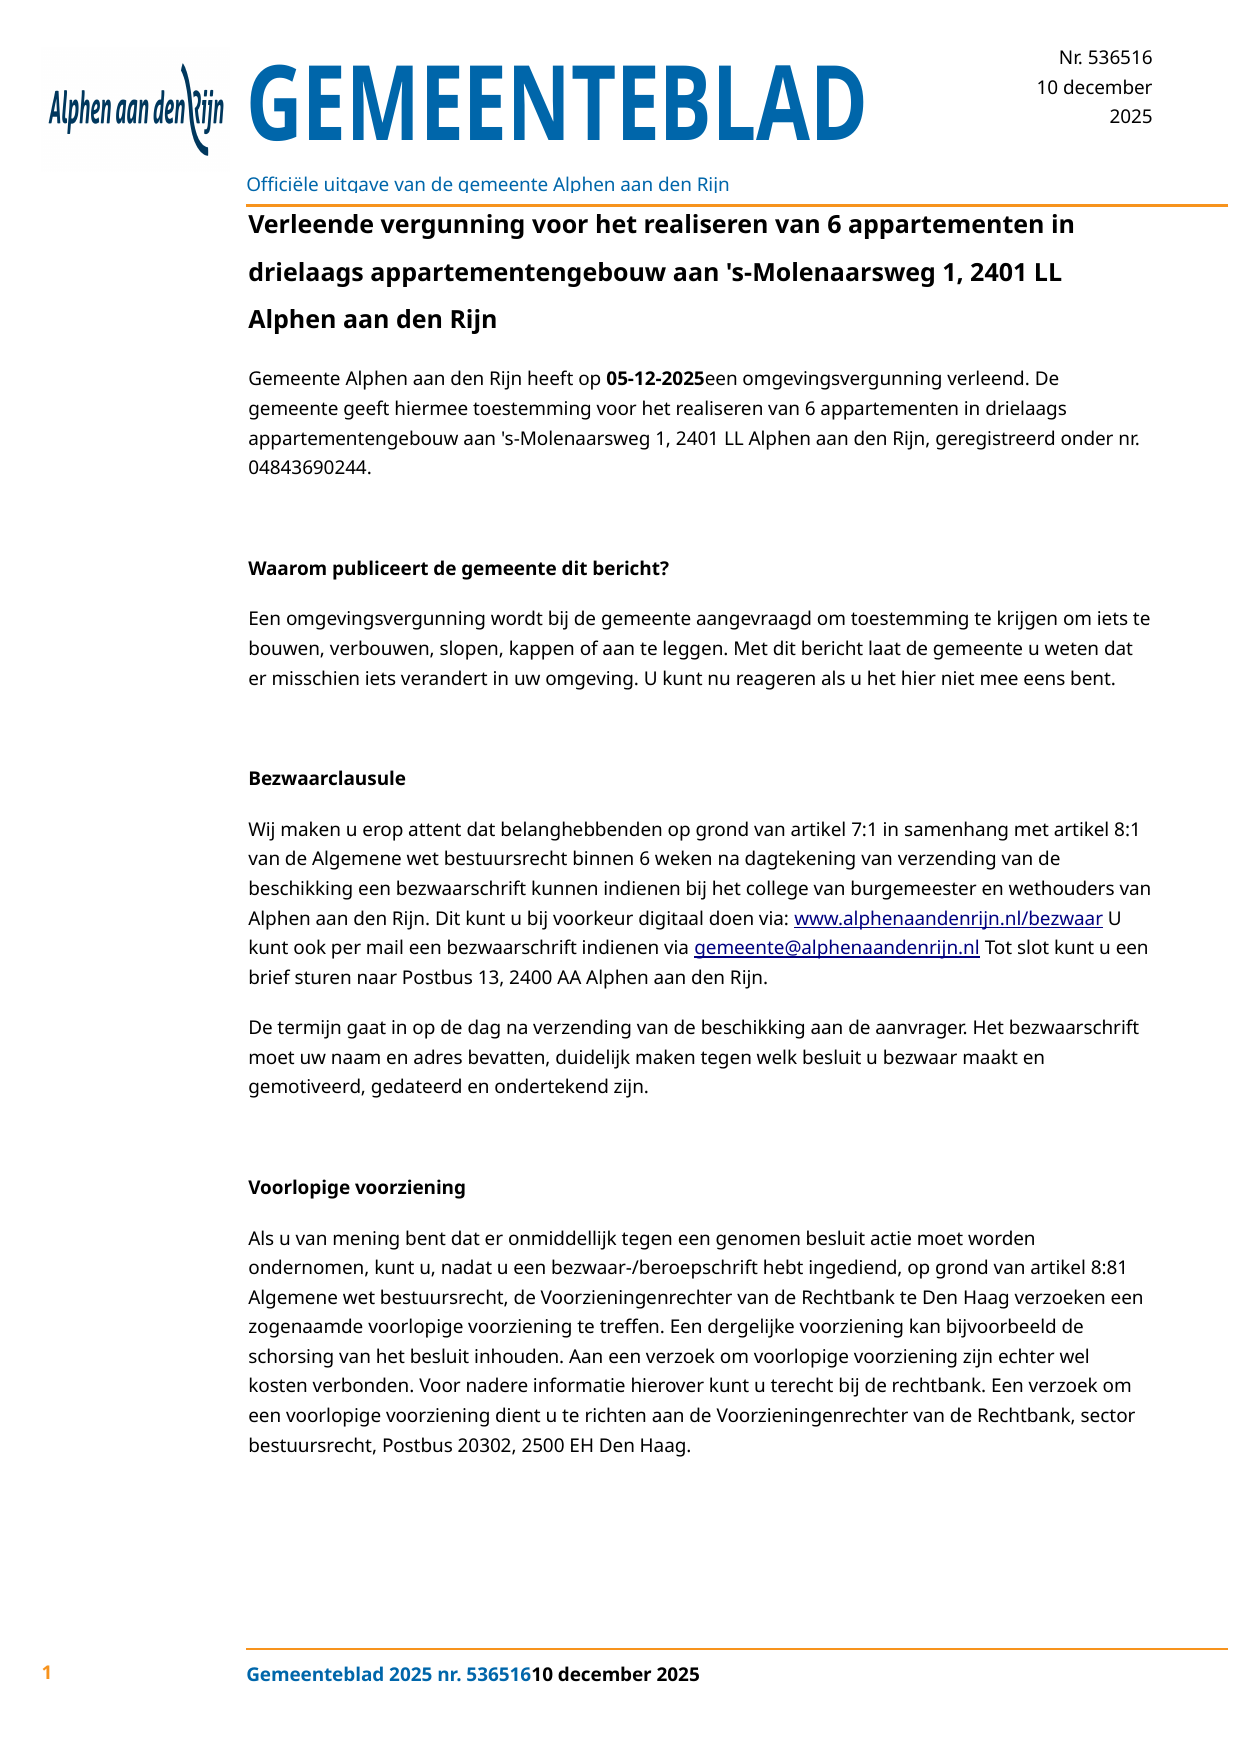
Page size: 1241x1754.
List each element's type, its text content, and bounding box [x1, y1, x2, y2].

text De termijn gaat in op de dag na verzending van de beschikking aan de aanvrager. Het bezwaarschrift moet uw naam en adres bevatten, duidelijk maken tegen welk besluit u bezwaar maakt en gemotiveerd, gedateerd en ondertekend zijn. [248, 1014, 1152, 1099]
text Als u van mening bent dat er onmiddellijk tegen een genomen besluit actie moet worden ondernomen, kunt u, nadat u een bezwaar-/beroepschrift hebt ingediend, op grond van artikel 8:81 Algemene wet bestuursrecht, de Voorzieningenrechter van de Rechtbank te Den Haag verzoeken een zogenaamde voorlopige voorziening te treffen. Een dergelijke voorziening kan bijvoorbeeld de schorsing van het besluit inhouden. Aan een verzoek om voorlopige voorziening zijn echter wel kosten verbonden. Voor nadere informatie hierover kunt u terecht bij de rechtbank. Een verzoek om een voorlopige voorziening dient u te richten aan de Voorzieningenrechter van de Rechtbank, sector bestuursrecht, Postbus 20302, 2500 EH Den Haag. [248, 1225, 1152, 1457]
text Verleende vergunning voor het realiseren van 6 appartementen in drielaags appartementengebouw aan 's-Molenaarsweg 1, 2401 LL Alphen aan den Rijn [248, 207, 1152, 336]
picture [41, 47, 231, 172]
text Voorlopige voorziening [248, 1174, 1152, 1200]
text Wij maken u erop attent dat belanghebbenden op grond van artikel 7:1 in samenhang met artikel 8:1 van de Algemene wet bestuursrecht binnen 6 weken na dagtekening van verzending van de beschikking een bezwaarschrift kunnen indienen bij het college van burgemeester en wethouders van Alphen aan den Rijn. Dit kunt u bij voorkeur digitaal doen via: www.alphenaandenrijn.nl/bezwaar U kunt ook per mail een bezwaarschrift indienen via gemeente@alphenaandenrijn.nl Tot slot kunt u een brief sturen naar Postbus 13, 2400 AA Alphen aan den Rijn. [248, 816, 1152, 989]
text Een omgevingsvergunning wordt bij de gemeente aangevraagd om toestemming te krijgen om iets te bouwen, verbouwen, slopen, kappen of aan te leggen. Met dit bericht laat de gemeente u weten dat er misschien iets verandert in uw omgeving. U kunt nu reageren als u het hier niet mee eens bent. [248, 606, 1152, 690]
text Bezwaarclausule [248, 766, 1152, 791]
text Gemeente Alphen aan den Rijn heeft op 05-12-2025een omgevingsvergunning verleend. De gemeente geeft hiermee toestemming voor het realiseren van 6 appartementen in drielaags appartementengebouw aan 's-Molenaarsweg 1, 2401 LL Alphen aan den Rijn, geregistreerd onder nr. 04843690244. [248, 366, 1152, 480]
text Waarom publiceert de gemeente dit bericht? [248, 555, 1152, 581]
